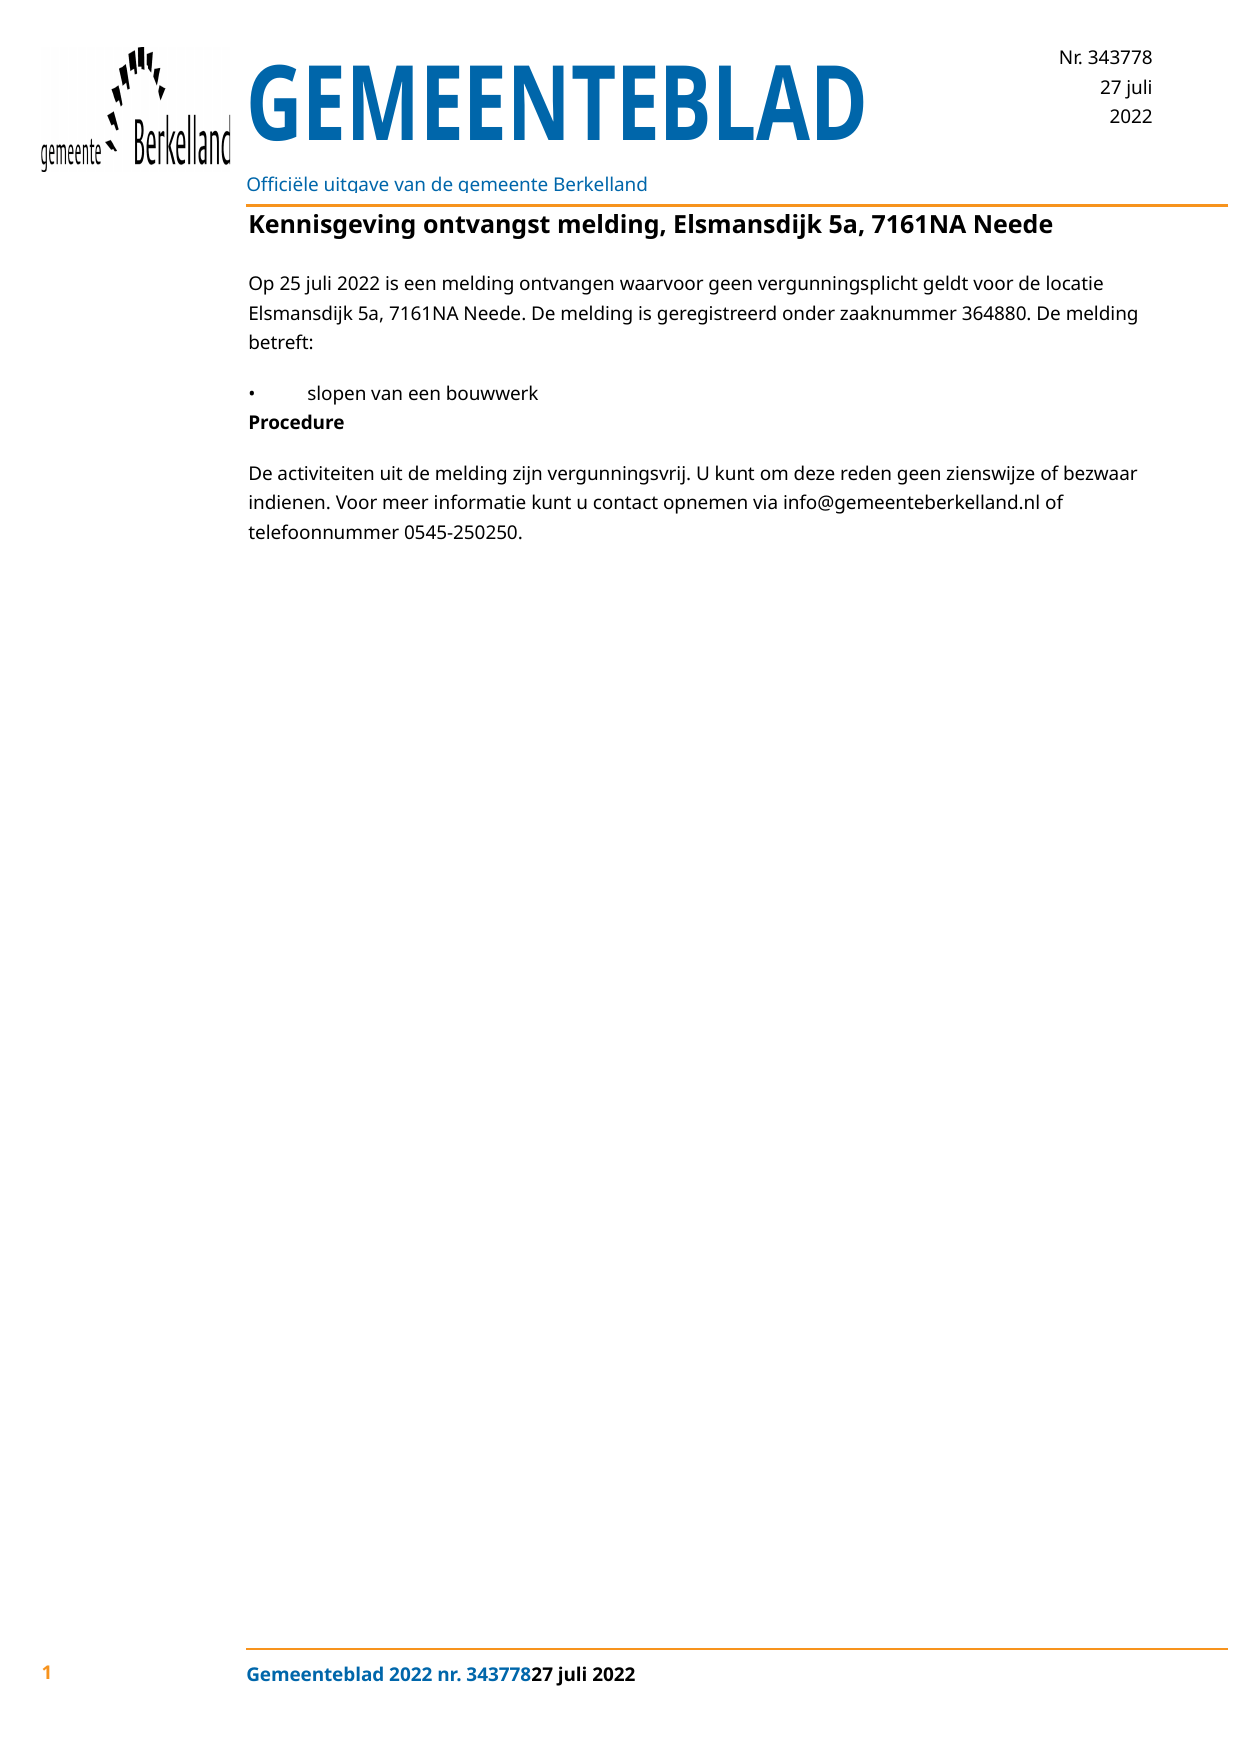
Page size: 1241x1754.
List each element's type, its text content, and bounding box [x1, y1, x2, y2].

text Procedure [248, 409, 1152, 435]
text De activiteiten uit de melding zijn vergunningsvrij. U kunt om deze reden geen zienswijze of bezwaar indienen. Voor meer informatie kunt u contact opnemen via info@gemeenteberkelland.nl of telefoonnummer 0545-250250. [248, 460, 1152, 545]
text Kennisgeving ontvangst melding, Elsmansdijk 5a, 7161NA Neede [248, 207, 1152, 241]
text Op 25 juli 2022 is een melding ontvangen waarvoor geen vergunningsplicht geldt voor de locatie Elsmansdijk 5a, 7161NA Neede. De melding is geregistreerd onder zaaknummer 364880. De melding betreft: [248, 270, 1152, 355]
picture [41, 47, 231, 172]
list slopen van een bouwwerk [248, 380, 1152, 406]
